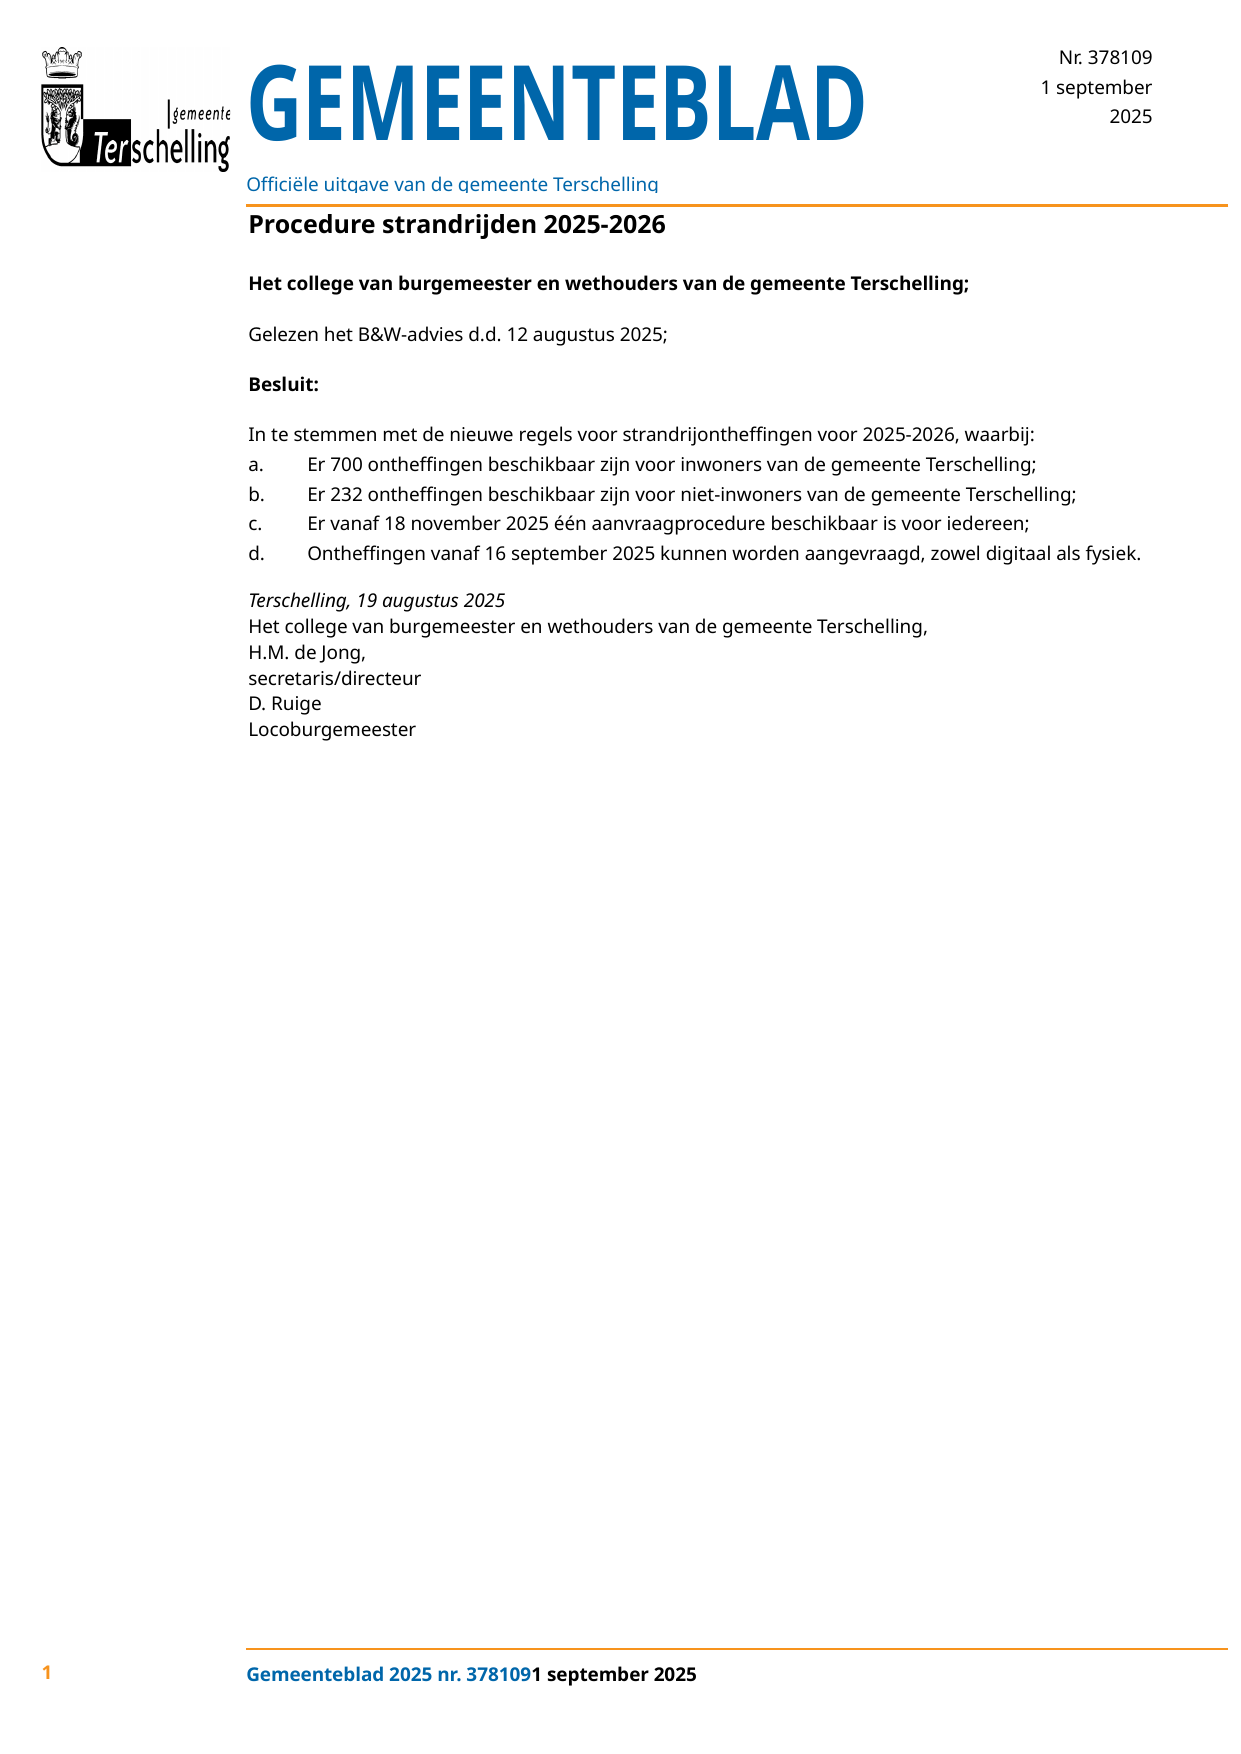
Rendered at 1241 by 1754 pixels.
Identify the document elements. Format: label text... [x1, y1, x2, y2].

text D. Ruige [248, 691, 1152, 716]
text H.M. de Jong, [248, 639, 1152, 665]
text Besluit: [248, 371, 1152, 397]
text Terschelling, 19 augustus 2025 [248, 588, 1152, 613]
list Er 232 ontheffingen beschikbaar zijn voor niet-inwoners van de gemeente Terschelling; [248, 481, 1152, 506]
text Gelezen het B&W-advies d.d. 12 augustus 2025; ​ [248, 321, 1152, 346]
list Er vanaf 18 november 2025 één aanvraagprocedure beschikbaar is voor iedereen; [248, 510, 1152, 536]
text Het college van burgemeester en wethouders van de gemeente Terschelling; [248, 270, 1152, 296]
text secretaris/directeur [248, 665, 1152, 691]
list Er 700 ontheffingen beschikbaar zijn voor inwoners van de gemeente Terschelling; [248, 451, 1152, 477]
text Het college van burgemeester en wethouders van de gemeente Terschelling, [248, 613, 1152, 639]
text In te stemmen met de nieuwe regels voor strandrijontheffingen voor 2025-2026, waarbij: [248, 422, 1152, 447]
list Ontheffingen vanaf 16 september 2025 kunnen worden aangevraagd, zowel digitaal als fysiek. [248, 540, 1152, 566]
text Procedure strandrijden 2025-2026 [248, 207, 1152, 241]
text Locoburgemeester [248, 716, 1152, 742]
picture [41, 47, 231, 172]
